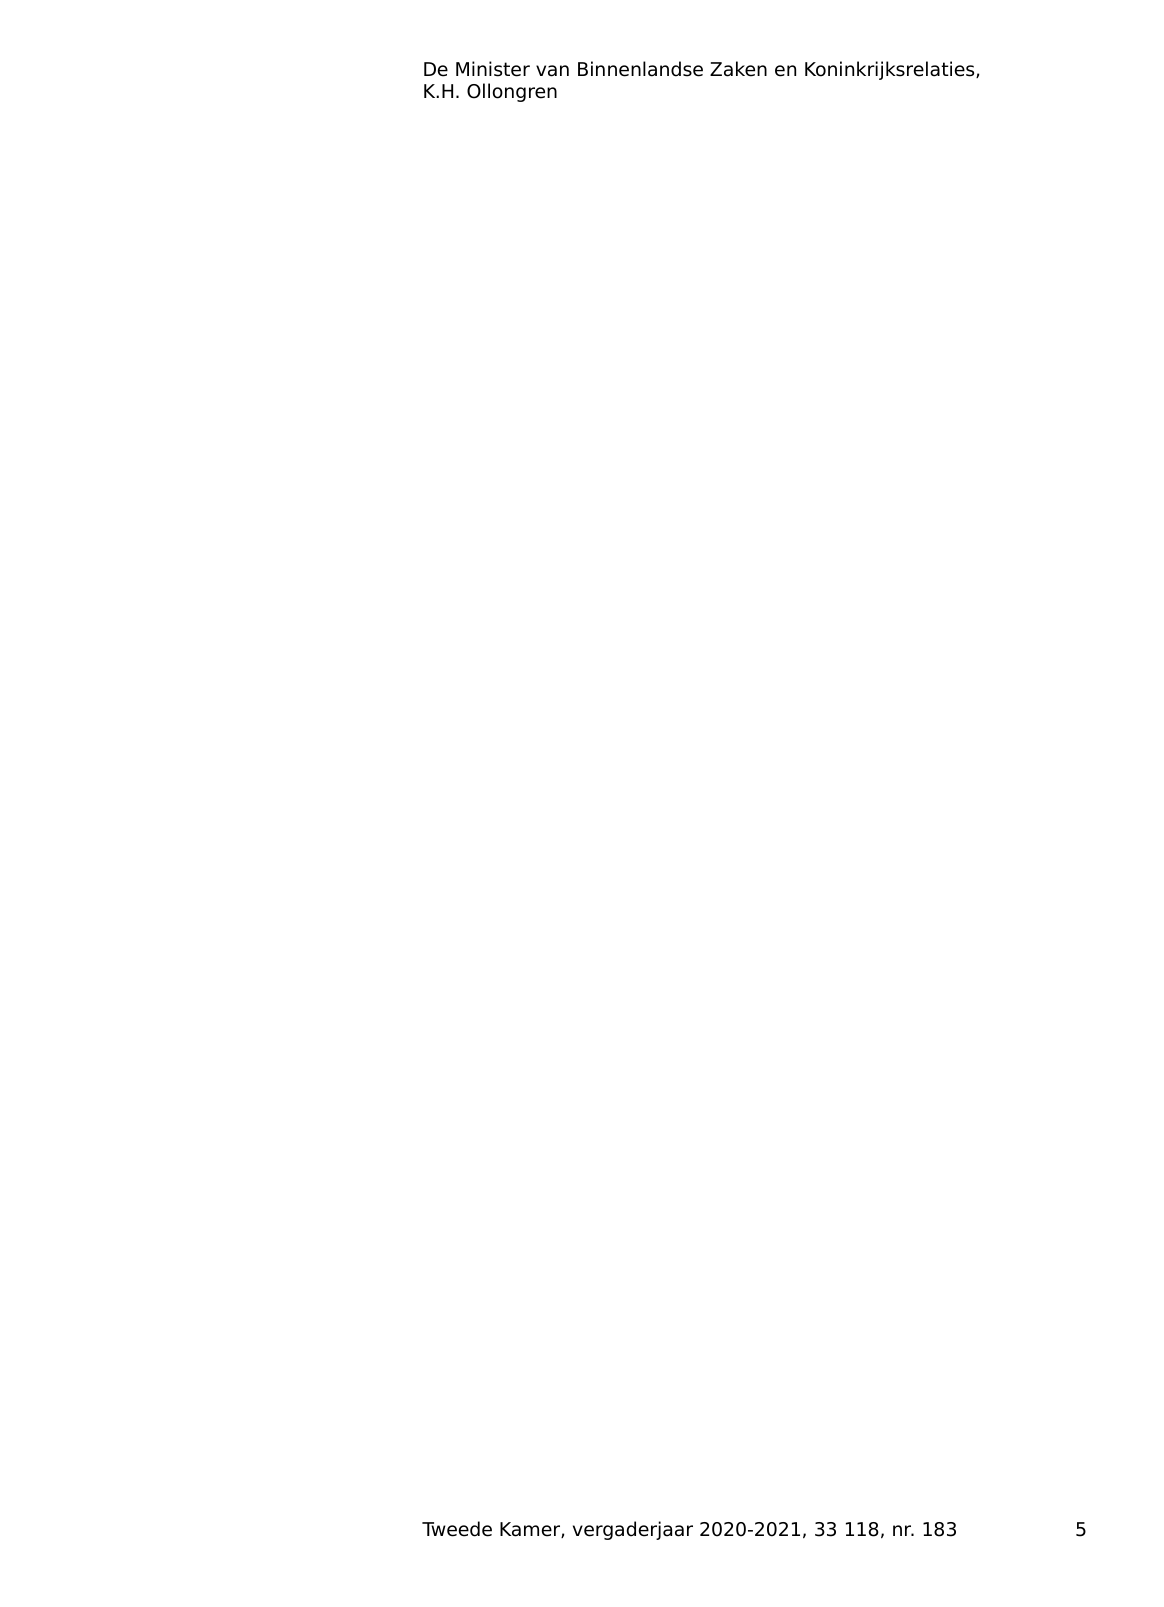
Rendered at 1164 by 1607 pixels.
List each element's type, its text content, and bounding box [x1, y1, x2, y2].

text De Minister van Binnenlandse Zaken en Koninkrijksrelaties, K.H. Ollongren [422, 59, 1087, 103]
